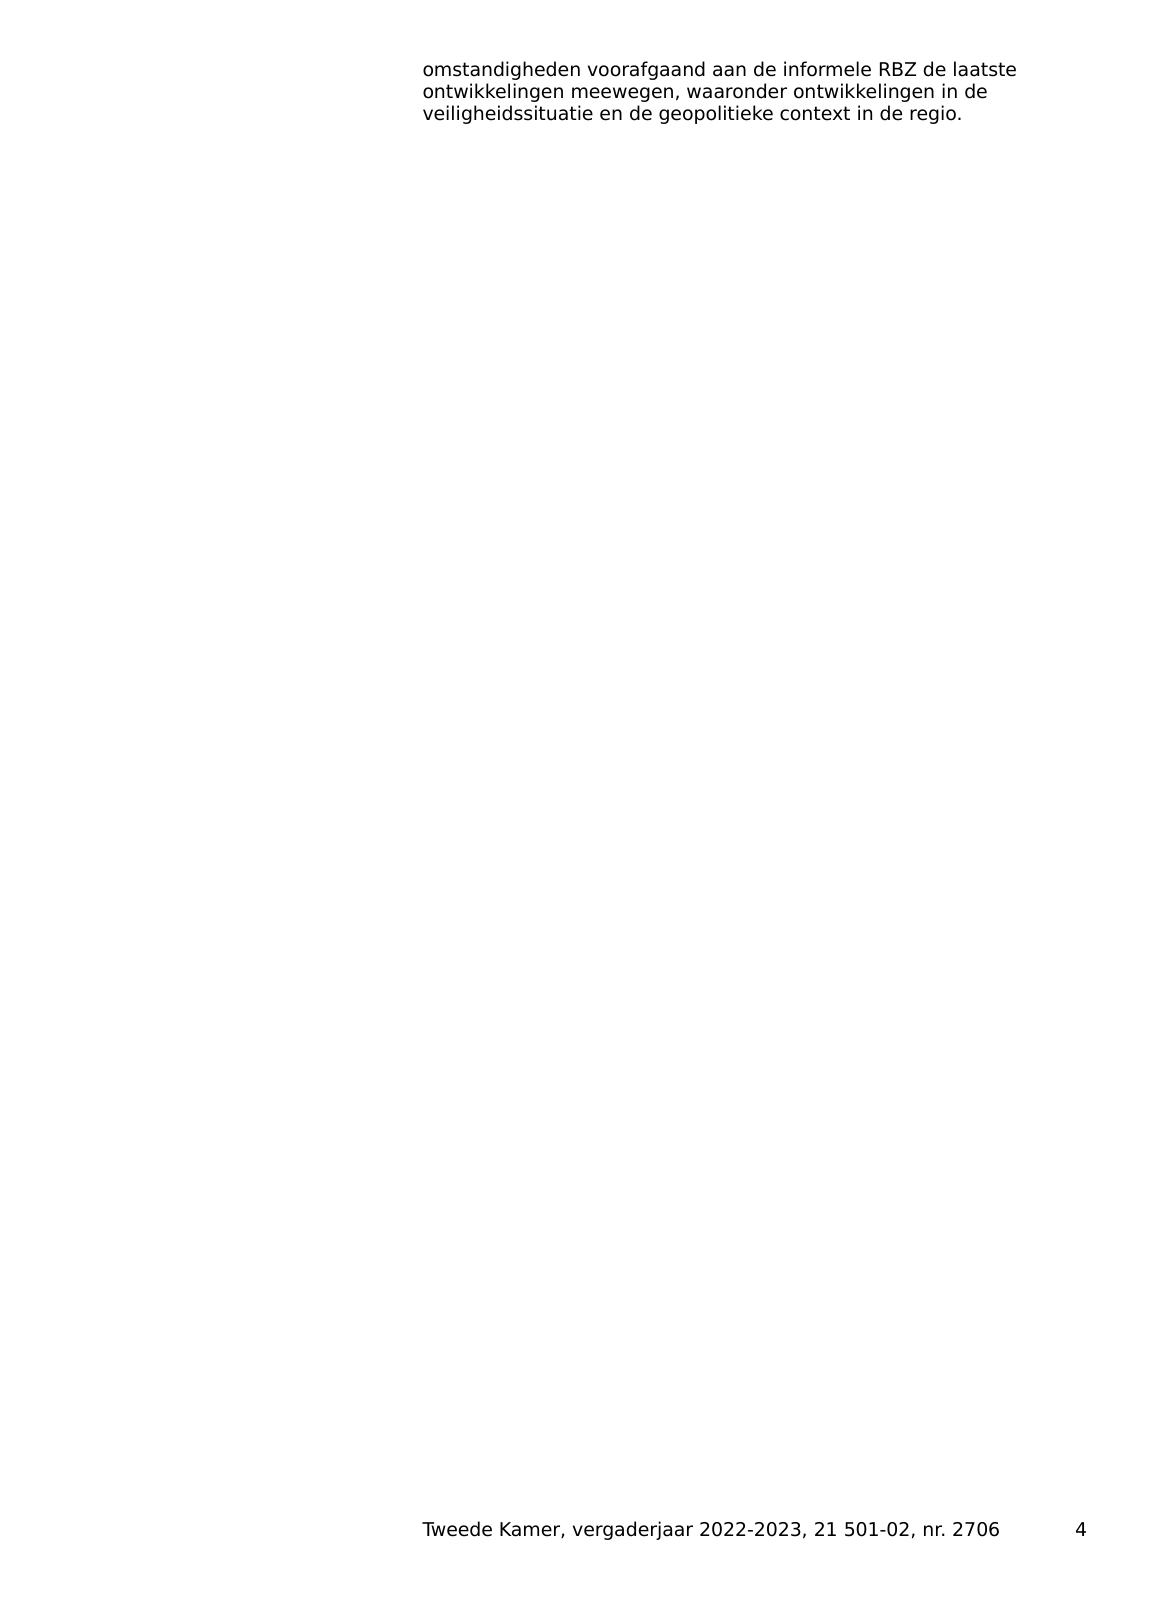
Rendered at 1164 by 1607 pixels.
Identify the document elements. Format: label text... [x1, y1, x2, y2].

text omstandigheden voorafgaand aan de informele RBZ de laatste ontwikkelingen meewegen, waaronder ontwikkelingen in de veiligheidssituatie en de geopolitieke context in de regio. [422, 59, 1087, 125]
